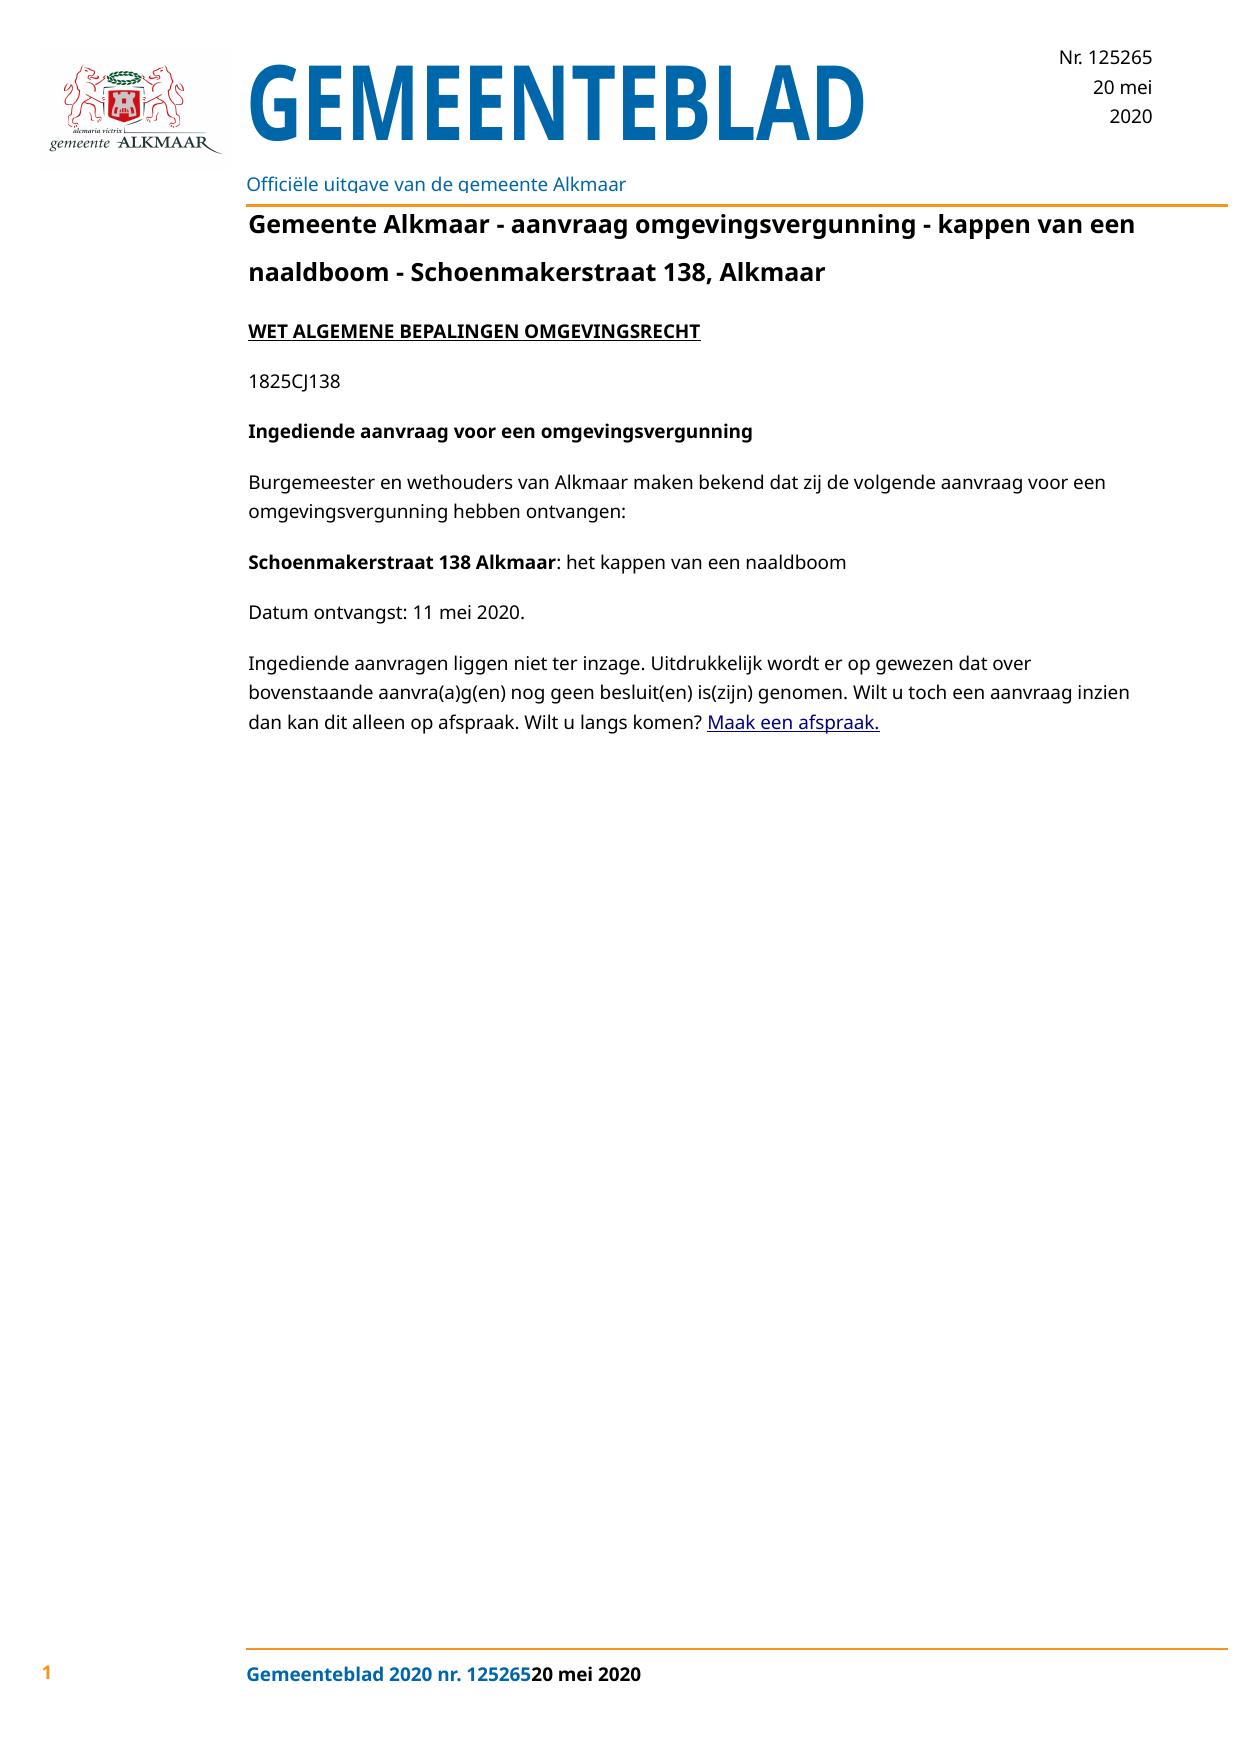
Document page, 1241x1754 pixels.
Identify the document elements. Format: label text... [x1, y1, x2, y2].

text Ingediende aanvraag voor een omgevingsvergunning [248, 419, 1152, 444]
text 1825CJ138 [248, 368, 1152, 394]
text Schoenmakerstraat 138 Alkmaar: het kappen van een naaldboom [248, 549, 1152, 575]
picture [41, 47, 231, 172]
text Gemeente Alkmaar - aanvraag omgevingsvergunning - kappen van een naaldboom - Schoenmakerstraat 138, Alkmaar [248, 207, 1152, 288]
text Ingediende aanvragen liggen niet ter inzage. Uitdrukkelijk wordt er op gewezen dat over bovenstaande aanvra(a)g(en) nog geen besluit(en) is(zijn) genomen. Wilt u toch een aanvraag inzien dan kan dit alleen op afspraak. Wilt u langs komen? Maak een afspraak. [248, 650, 1152, 735]
text WET ALGEMENE BEPALINGEN OMGEVINGSRECHT [248, 318, 1152, 344]
text Datum ontvangst: 11 mei 2020. [248, 599, 1152, 625]
text Burgemeester en wethouders van Alkmaar maken bekend dat zij de volgende aanvraag voor een omgevingsvergunning hebben ontvangen: [248, 469, 1152, 524]
